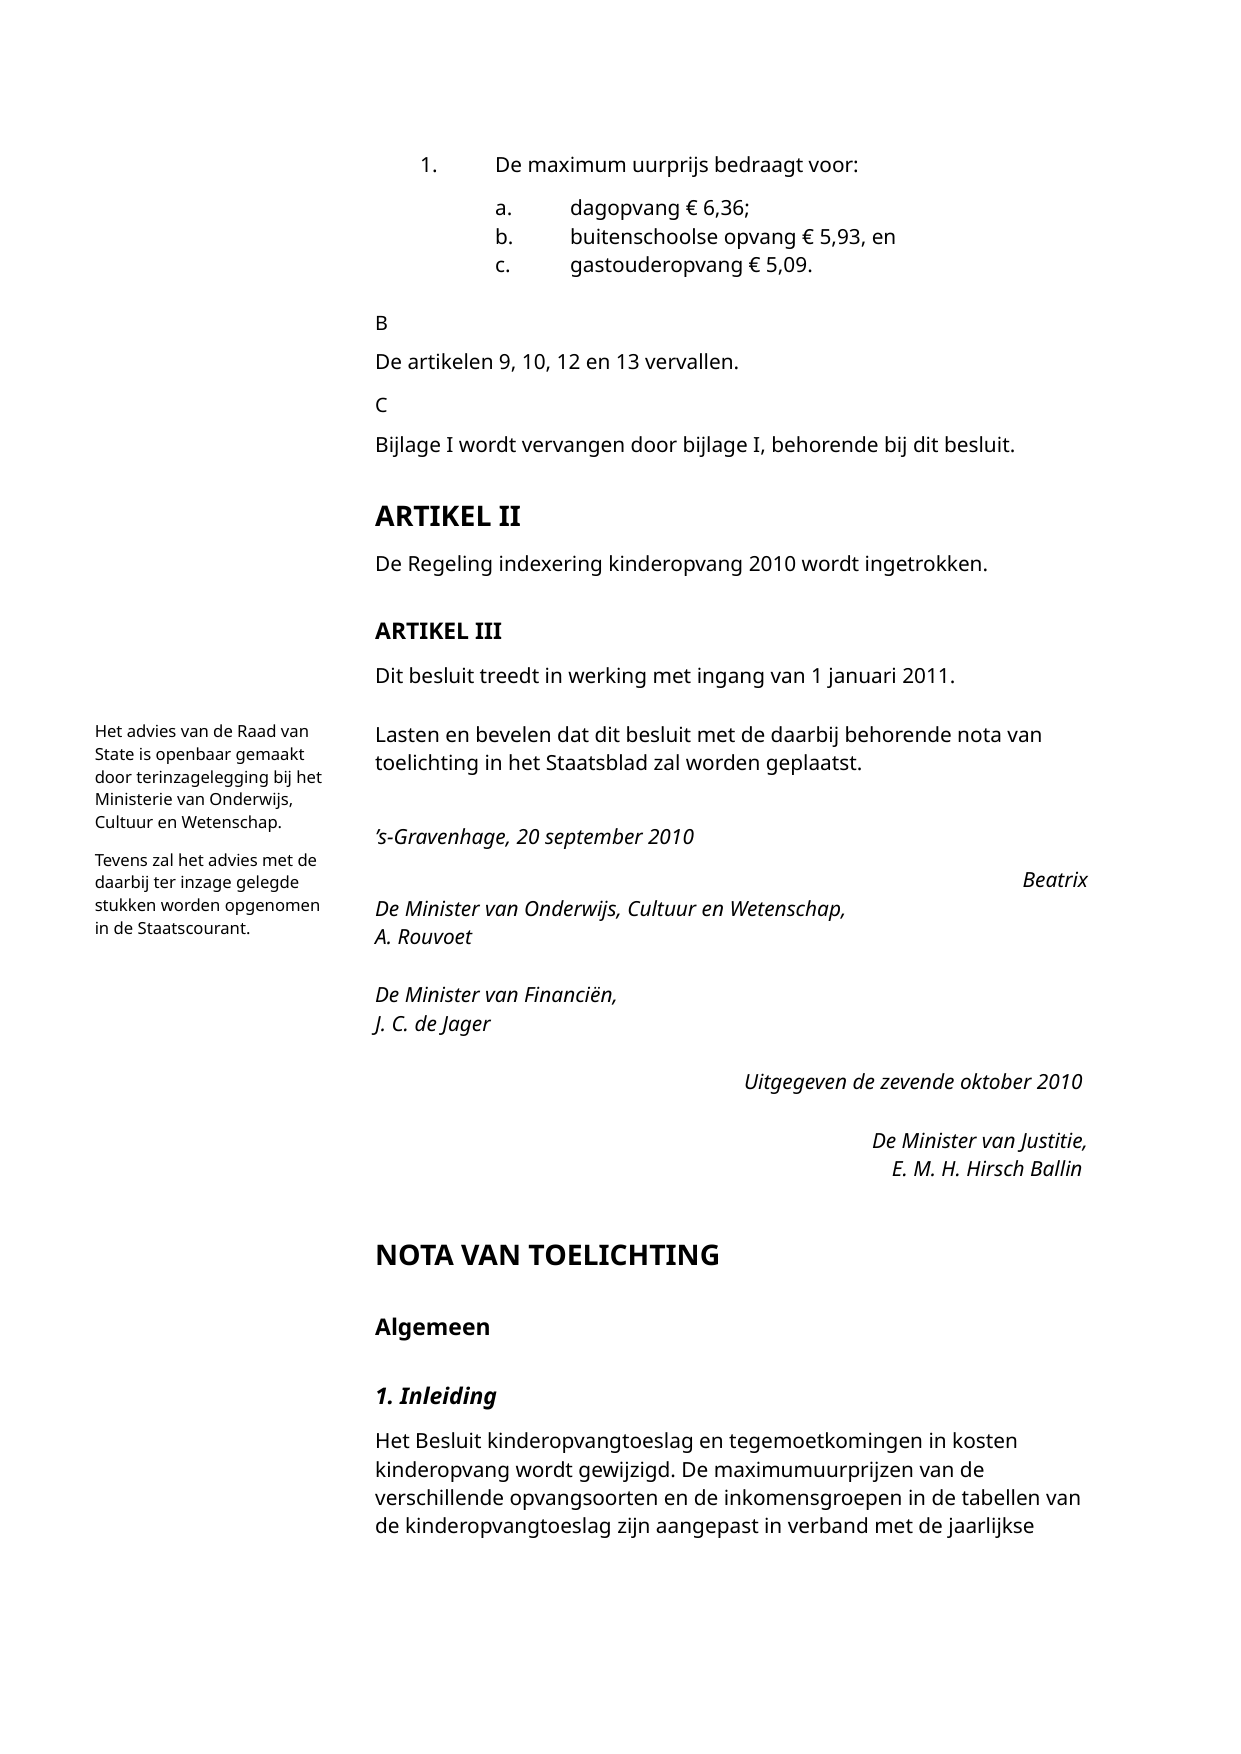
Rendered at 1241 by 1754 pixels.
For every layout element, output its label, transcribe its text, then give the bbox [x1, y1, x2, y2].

text J. C. de Jager [375, 1009, 1090, 1037]
text De Minister van Financiën, [375, 981, 1090, 1009]
text De Minister van Onderwijs, Cultuur en Wetenschap, [375, 894, 1090, 922]
text A. Rouvoet [375, 922, 1090, 951]
list De maximum uurprijs bedraagt voor: [420, 150, 1090, 178]
text [94, 833, 328, 848]
text Bijlage I wordt vervangen door bijlage I, behorende bij dit besluit. [375, 430, 1090, 458]
text Tevens zal het advies met de daarbij ter inzage gelegde stukken worden opgenomen in de Staatscourant. [94, 848, 328, 939]
text Het Besluit kinderopvangtoeslag en tegemoetkomingen in kosten kinderopvang wordt gewijzigd. De maximumuurprijzen van de verschillende opvangsoorten en de inkomensgroepen in de tabellen van de kinderopvangtoeslag zijn aangepast in verband met de jaarlijkse [375, 1426, 1090, 1540]
text Beatrix [375, 865, 1090, 894]
text C [375, 391, 1090, 418]
list dagopvang € 6,36; [495, 193, 1090, 222]
text Uitgegeven de zevende oktober 2010 [375, 1067, 1090, 1096]
subtitle 1. Inleiding [375, 1380, 1090, 1411]
subtitle ARTIKEL III [375, 615, 1090, 646]
text De Regeling indexering kinderopvang 2010 wordt ingetrokken. [375, 549, 1090, 578]
subtitle NOTA VAN TOELICHTING [375, 1235, 1090, 1274]
text Dit besluit treedt in werking met ingang van 1 januari 2011. [375, 661, 1090, 690]
text De Minister van Justitie, [375, 1126, 1090, 1154]
text Het advies van de Raad van State is openbaar gemaakt door terinzagelegging bij het Ministerie van Onderwijs, Cultuur en Wetenschap. [94, 720, 328, 833]
text ’s-Gravenhage, 20 september 2010 [375, 822, 1090, 850]
text E. M. H. Hirsch Ballin [375, 1154, 1090, 1183]
list buitenschoolse opvang € 5,93, en [495, 222, 1090, 250]
subtitle ARTIKEL II [375, 496, 1090, 534]
text De artikelen 9, 10, 12 en 13 vervallen. [375, 347, 1090, 376]
subtitle Algemeen [375, 1311, 1090, 1343]
text B [375, 309, 1090, 336]
list gastouderopvang € 5,09. [495, 250, 1090, 279]
text Lasten en bevelen dat dit besluit met de daarbij behorende nota van toelichting in het Staatsblad zal worden geplaatst. [375, 720, 1090, 777]
